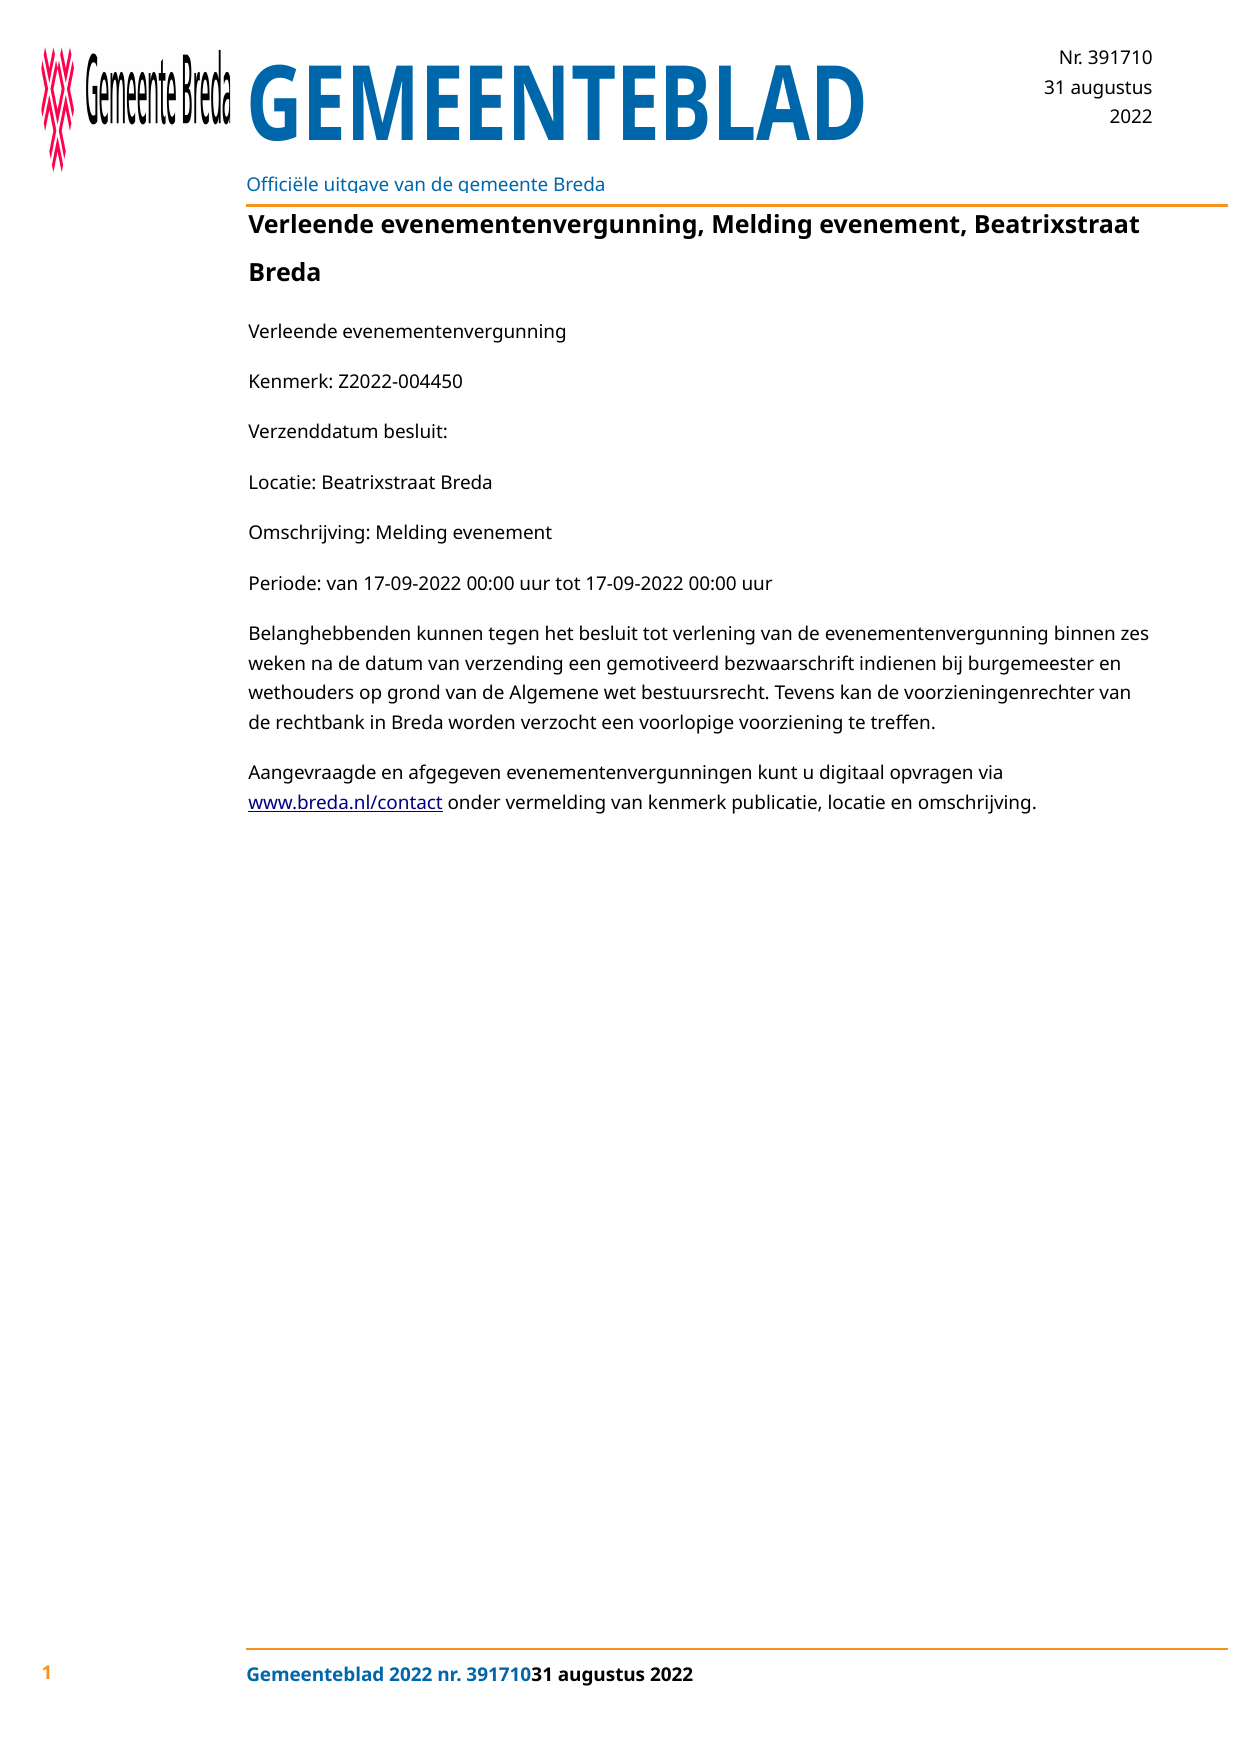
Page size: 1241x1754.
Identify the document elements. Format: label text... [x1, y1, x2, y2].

text Omschrijving: Melding evenement [248, 519, 1152, 545]
text Verleende evenementenvergunning [248, 318, 1152, 344]
text Locatie: Beatrixstraat Breda [248, 469, 1152, 495]
text Belanghebbenden kunnen tegen het besluit tot verlening van de evenementenvergunning binnen zes weken na de datum van verzending een gemotiveerd bezwaarschrift indienen bij burgemeester en wethouders op grond van de Algemene wet bestuursrecht. Tevens kan de voorzieningenrechter van de rechtbank in Breda worden verzocht een voorlopige voorziening te treffen. [248, 620, 1152, 735]
text Periode: van 17-09-2022 00:00 uur tot 17-09-2022 00:00 uur [248, 570, 1152, 596]
text Kenmerk: Z2022-004450 [248, 368, 1152, 394]
text Verzenddatum besluit: [248, 419, 1152, 444]
text Verleende evenementenvergunning, Melding evenement, Beatrixstraat Breda [248, 207, 1152, 288]
picture [41, 47, 231, 172]
text Aangevraagde en afgegeven evenementenvergunningen kunt u digitaal opvragen via www.breda.nl/contact onder vermelding van kenmerk publicatie, locatie en omschrijving. [248, 759, 1152, 815]
